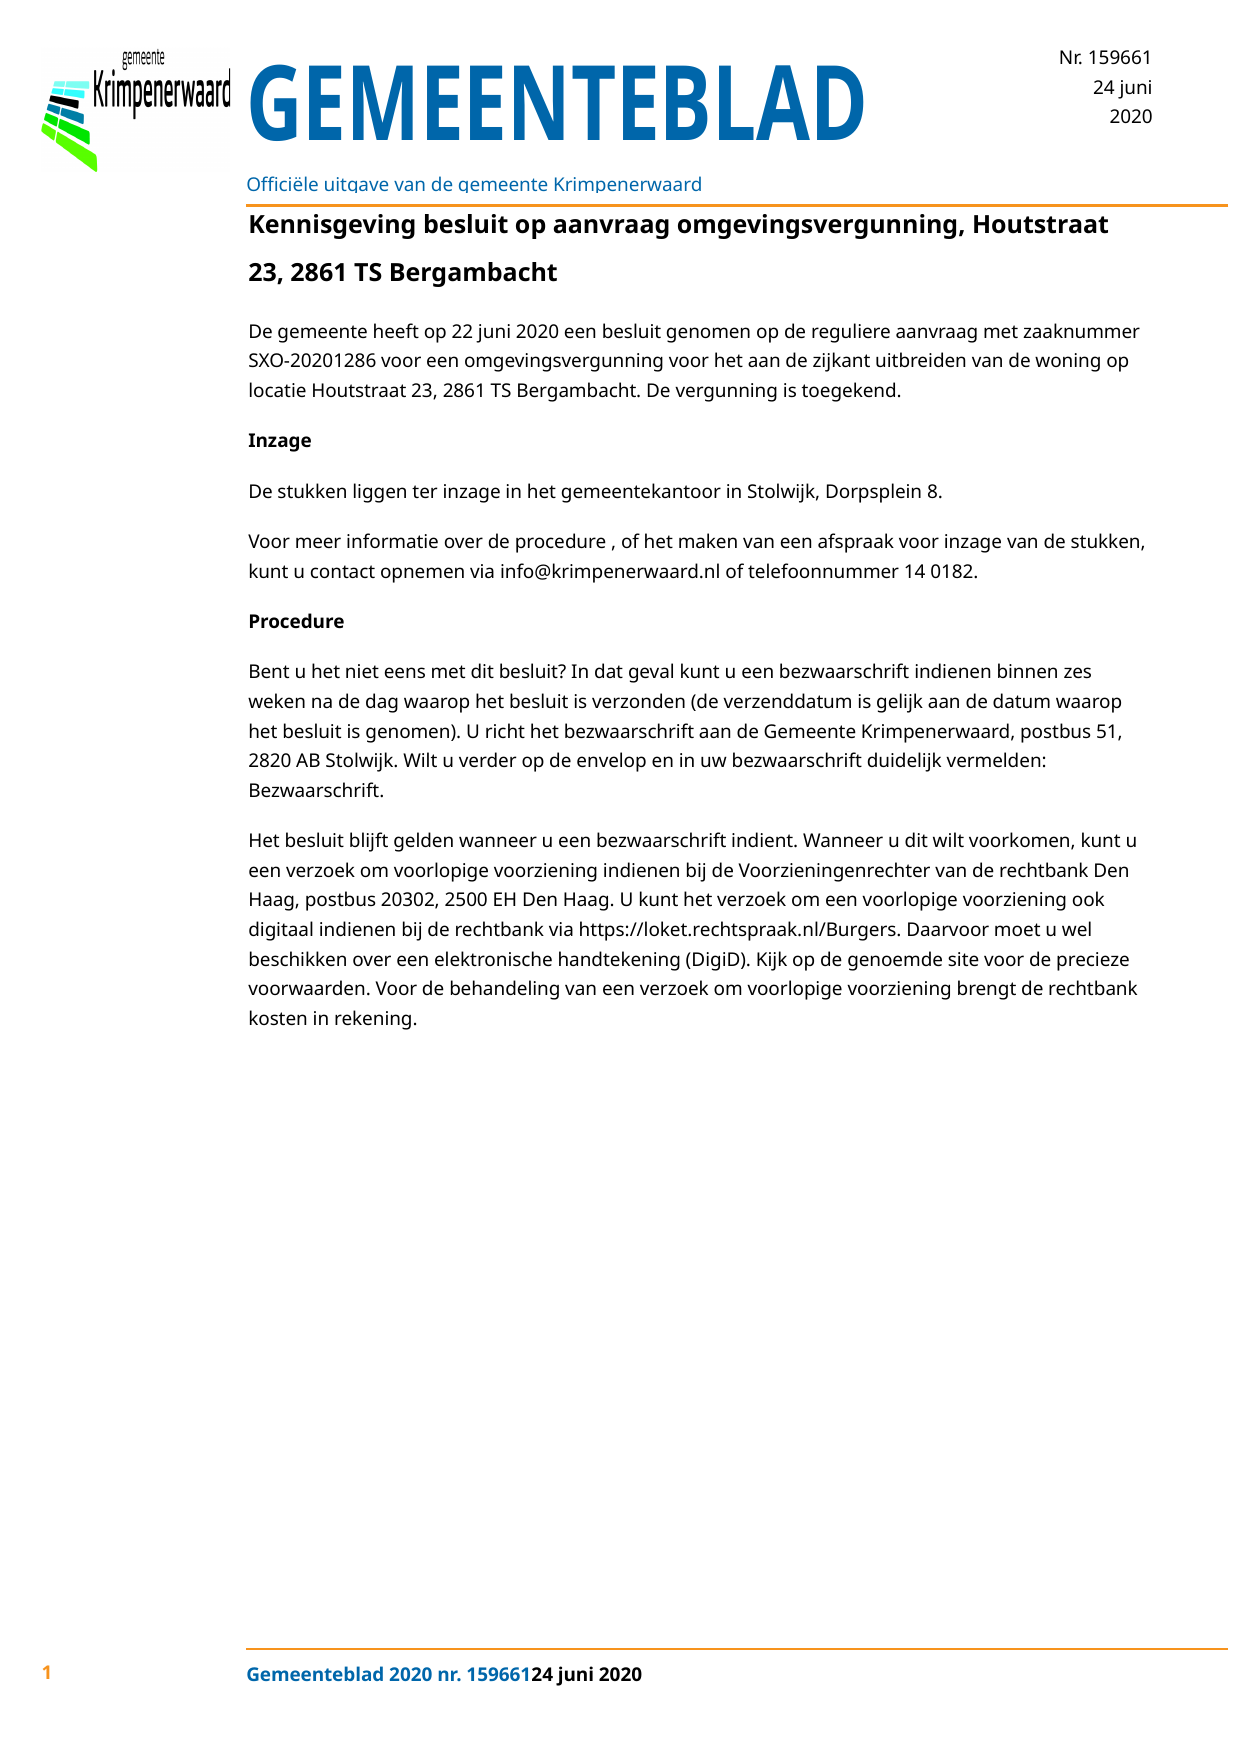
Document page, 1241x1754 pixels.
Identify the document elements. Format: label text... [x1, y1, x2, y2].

text De gemeente heeft op 22 juni 2020 een besluit genomen op de reguliere aanvraag met zaaknummer SXO-20201286 voor een omgevingsvergunning voor het aan de zijkant uitbreiden van de woning op locatie Houtstraat 23, 2861 TS Bergambacht. De vergunning is toegekend. [248, 318, 1152, 403]
text Bent u het niet eens met dit besluit? In dat geval kunt u een bezwaarschrift indienen binnen zes weken na de dag waarop het besluit is verzonden (de verzenddatum is gelijk aan de datum waarop het besluit is genomen). U richt het bezwaarschrift aan de Gemeente Krimpenerwaard, postbus 51, 2820 AB Stolwijk. Wilt u verder op de envelop en in uw bezwaarschrift duidelijk vermelden: Bezwaarschrift. [248, 659, 1152, 803]
text Kennisgeving besluit op aanvraag omgevingsvergunning, Houtstraat 23, 2861 TS Bergambacht [248, 207, 1152, 288]
text Inzage [248, 427, 1152, 453]
text Het besluit blijft gelden wanneer u een bezwaarschrift indient. Wanneer u dit wilt voorkomen, kunt u een verzoek om voorlopige voorziening indienen bij de Voorzieningenrechter van de rechtbank Den Haag, postbus 20302, 2500 EH Den Haag. U kunt het verzoek om een voorlopige voorziening ook digitaal indienen bij de rechtbank via https://loket.rechtspraak.nl/Burgers. Daarvoor moet u wel beschikken over een elektronische handtekening (DigiD). Kijk op de genoemde site voor de precieze voorwaarden. Voor de behandeling van een verzoek om voorlopige voorziening brengt de rechtbank kosten in rekening. [248, 827, 1152, 1031]
text Voor meer informatie over de procedure , of het maken van een afspraak voor inzage van de stukken, kunt u contact opnemen via info@krimpenerwaard.nl of telefoonnummer 14 0182. [248, 528, 1152, 584]
picture [41, 47, 231, 172]
text Procedure [248, 608, 1152, 634]
text De stukken liggen ter inzage in het gemeentekantoor in Stolwijk, Dorpsplein 8. [248, 478, 1152, 504]
